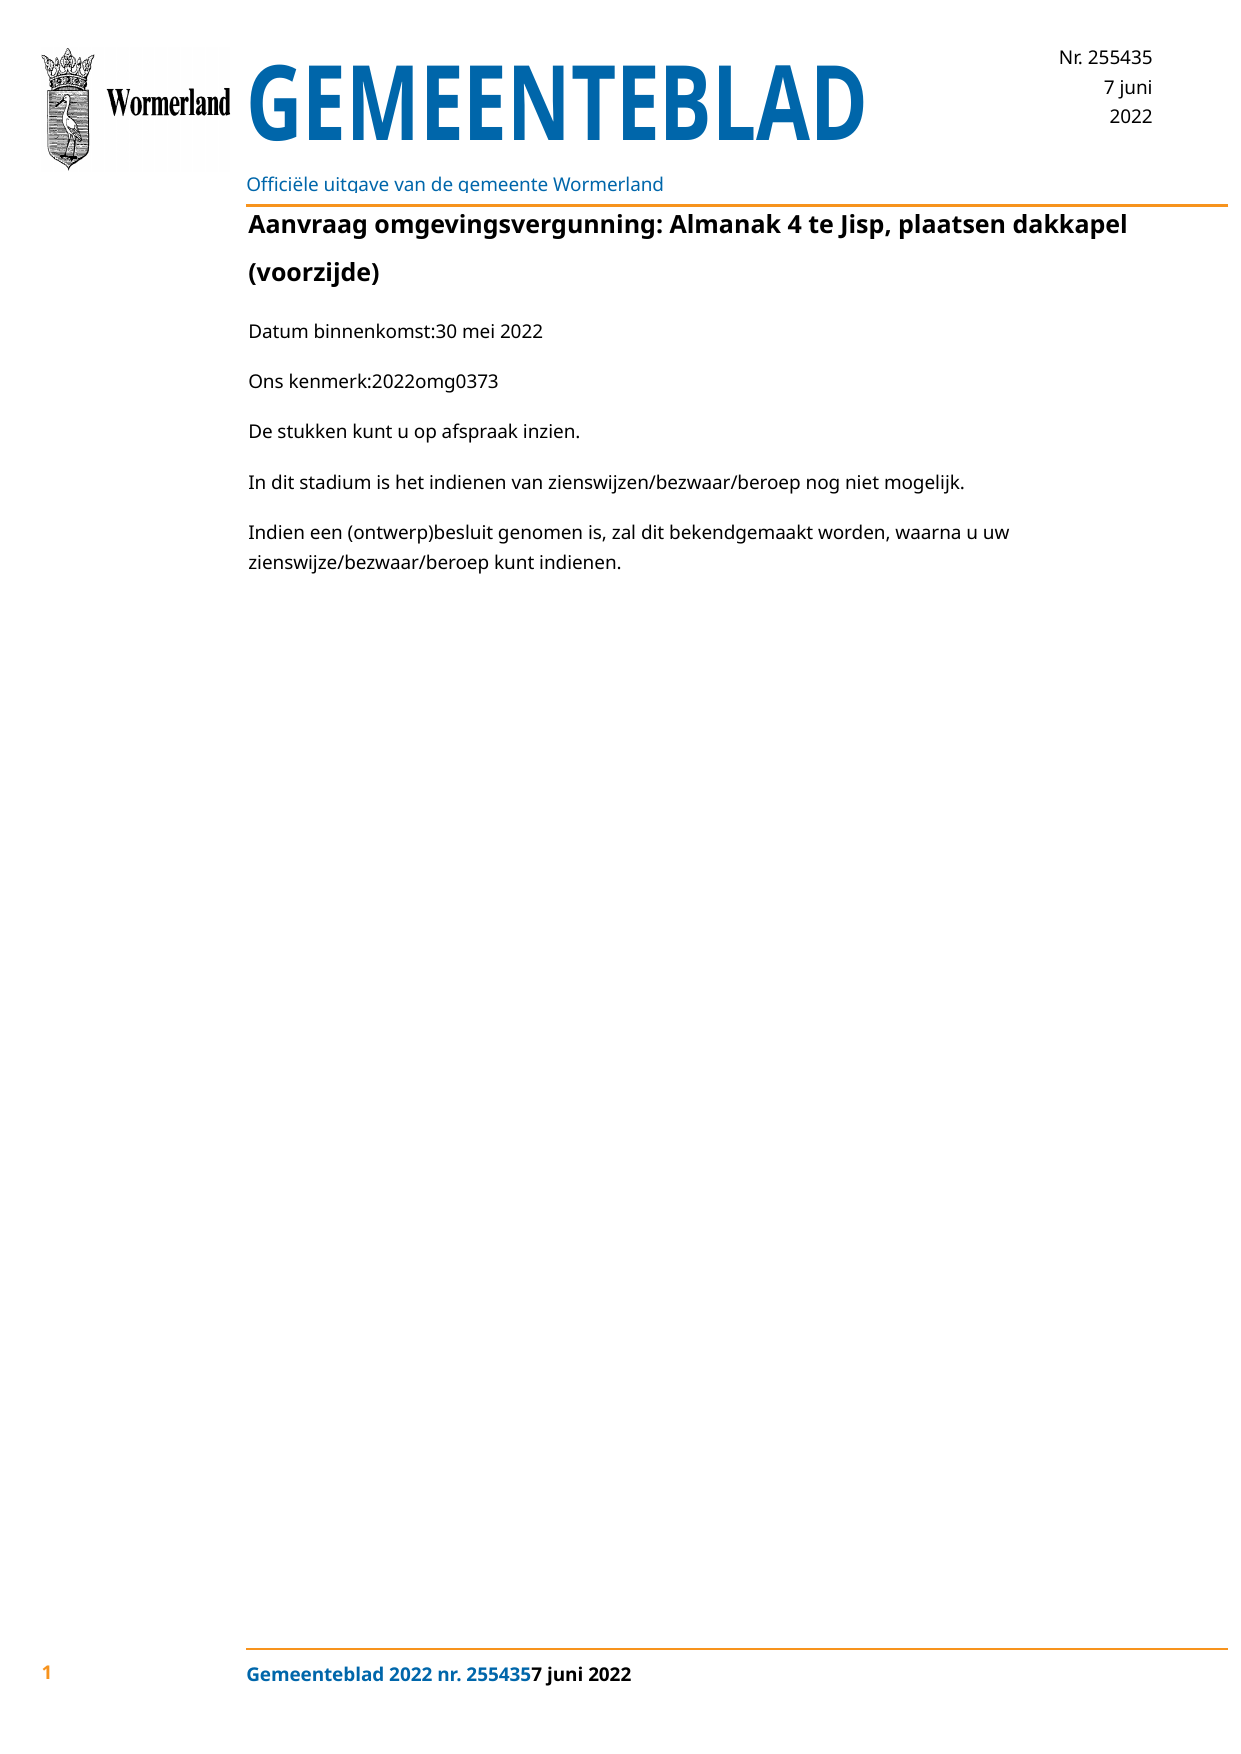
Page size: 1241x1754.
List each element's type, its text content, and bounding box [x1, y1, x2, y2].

text Indien een (ontwerp)besluit genomen is, zal dit bekendgemaakt worden, waarna u uw zienswijze/bezwaar/beroep kunt indienen. [248, 519, 1152, 575]
text In dit stadium is het indienen van zienswijzen/bezwaar/beroep nog niet mogelijk. [248, 469, 1152, 495]
text Ons kenmerk:2022omg0373 [248, 368, 1152, 394]
picture [41, 47, 231, 172]
text De stukken kunt u op afspraak inzien. [248, 419, 1152, 444]
text Aanvraag omgevingsvergunning: Almanak 4 te Jisp, plaatsen dakkapel (voorzijde) [248, 207, 1152, 288]
text Datum binnenkomst:30 mei 2022 [248, 318, 1152, 344]
